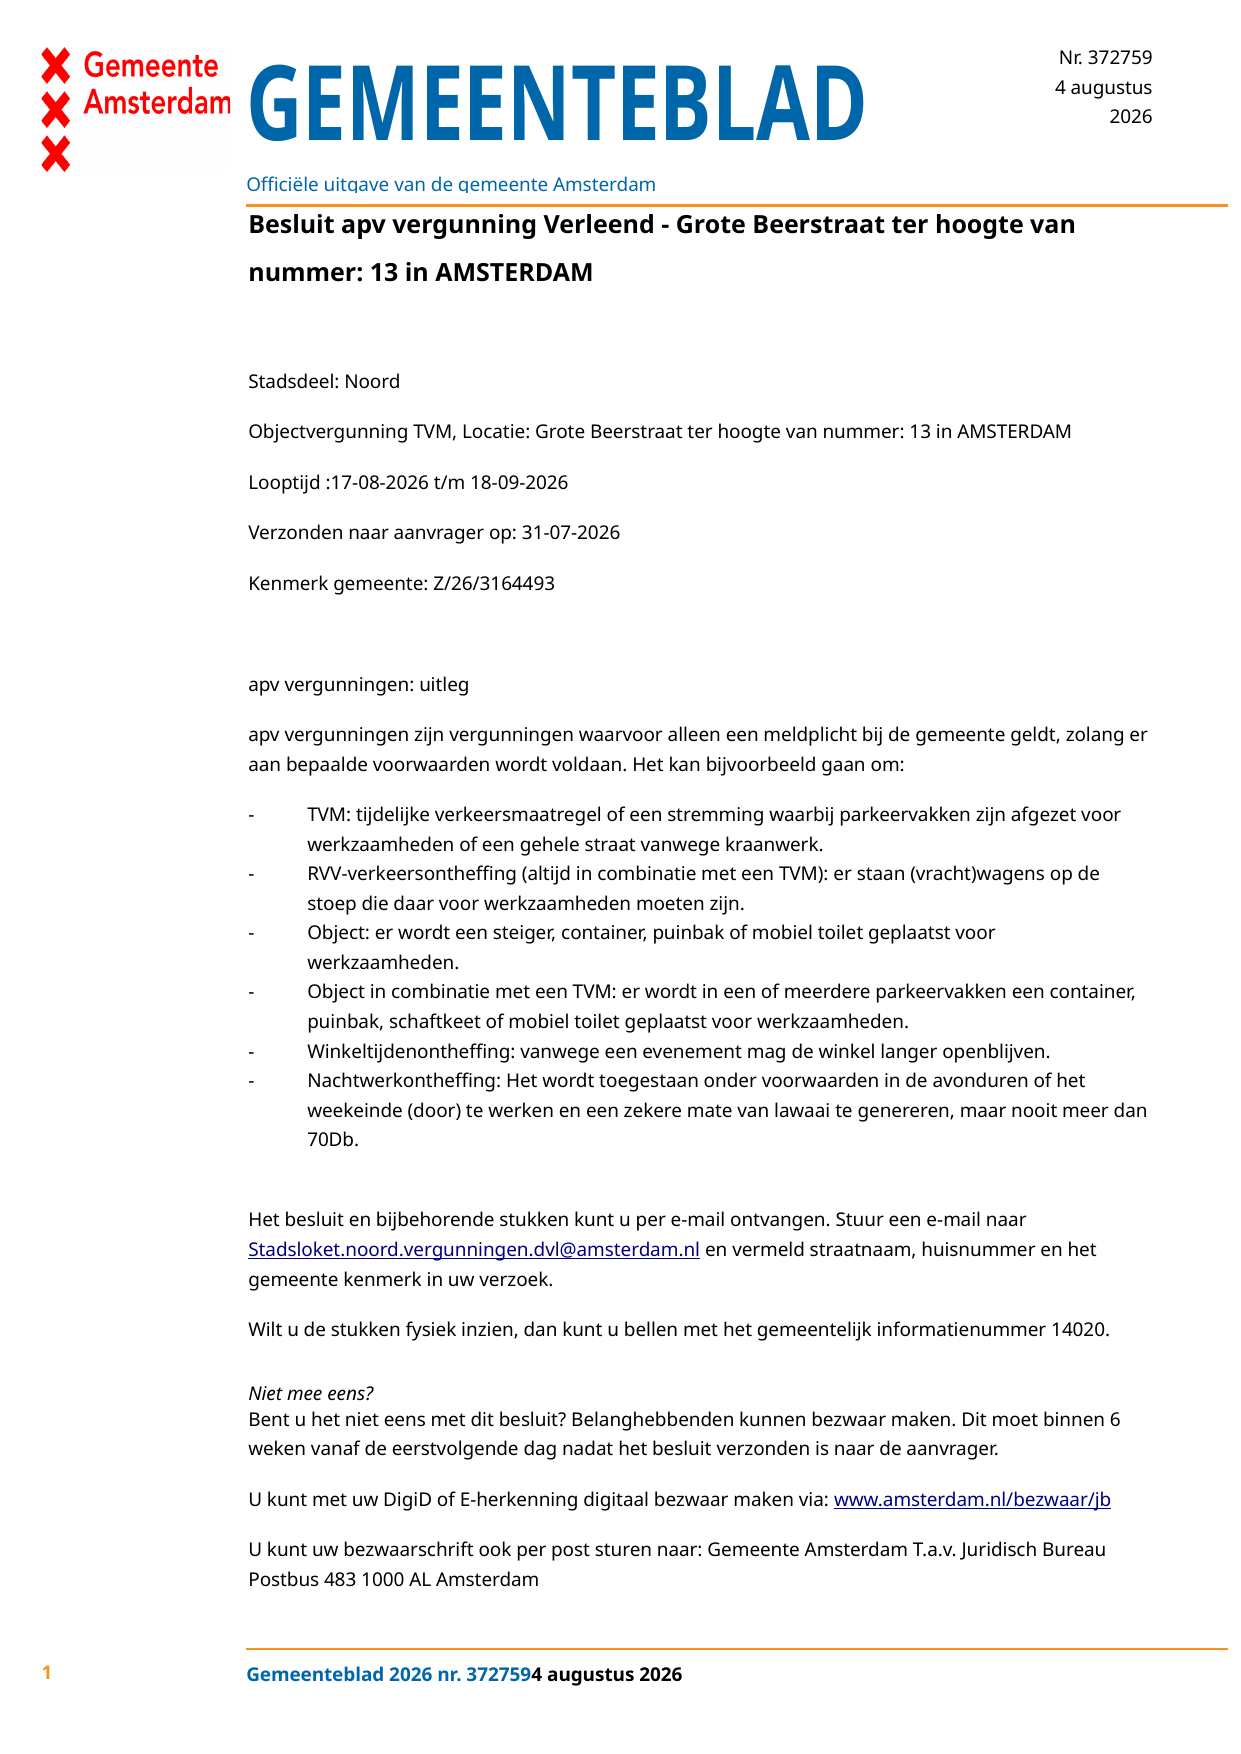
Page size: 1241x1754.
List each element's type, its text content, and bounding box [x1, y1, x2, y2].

text Niet mee eens? [248, 1380, 1152, 1406]
list TVM: tijdelijke verkeersmaatregel of een stremming waarbij parkeervakken zijn afgezet voor werkzaamheden of een gehele straat vanwege kraanwerk. [248, 801, 1152, 857]
text Looptijd :17-08-2026 t/m 18-09-2026 [248, 469, 1152, 495]
list Winkeltijdenontheffing: vanwege een evenement mag de winkel langer openblijven. [248, 1038, 1152, 1064]
list RVV-verkeersontheffing (altijd in combinatie met een TVM): er staan (vracht)wagens op de stoep die daar voor werkzaamheden moeten zijn. [248, 860, 1152, 916]
text Stadsdeel: Noord [248, 368, 1152, 394]
text U kunt met uw DigiD of E-herkenning digitaal bezwaar maken via: www.amsterdam.nl/bezwaar/jb [248, 1486, 1152, 1512]
text Verzonden naar aanvrager op: 31-07-2026 [248, 519, 1152, 545]
text apv vergunningen: uitleg [248, 671, 1152, 697]
text Het besluit en bijbehorende stukken kunt u per e-mail ontvangen. Stuur een e-mail naar Stadsloket.noord.vergunningen.dvl@amsterdam.nl en vermeld straatnaam, huisnummer en het gemeente kenmerk in uw verzoek. [248, 1207, 1152, 1292]
text Wilt u de stukken fysiek inzien, dan kunt u bellen met het gemeentelijk informatienummer 14020. [248, 1316, 1152, 1342]
list Object: er wordt een steiger, container, puinbak of mobiel toilet geplaatst voor werkzaamheden. [248, 919, 1152, 975]
picture [41, 47, 231, 172]
text Bent u het niet eens met dit besluit? Belanghebbenden kunnen bezwaar maken. Dit moet binnen 6 weken vanaf de eerstvolgende dag nadat het besluit verzonden is naar de aanvrager. [248, 1406, 1152, 1461]
list Nachtwerkontheffing: Het wordt toegestaan onder voorwaarden in de avonduren of het weekeinde (door) te werken en een zekere mate van lawaai te genereren, maar nooit meer dan 70Db. [248, 1067, 1152, 1152]
text U kunt uw bezwaarschrift ook per post sturen naar: Gemeente Amsterdam T.a.v. Juridisch Bureau Postbus 483 1000 AL Amsterdam [248, 1536, 1152, 1592]
text apv vergunningen zijn vergunningen waarvoor alleen een meldplicht bij de gemeente geldt, zolang er aan bepaalde voorwaarden wordt voldaan. Het kan bijvoorbeeld gaan om: [248, 721, 1152, 777]
text Besluit apv vergunning Verleend - Grote Beerstraat ter hoogte van nummer: 13 in AMSTERDAM [248, 207, 1152, 288]
text Kenmerk gemeente: Z/26/3164493 [248, 570, 1152, 596]
text Objectvergunning TVM, Locatie: Grote Beerstraat ter hoogte van nummer: 13 in AMSTERDAM [248, 419, 1152, 444]
list Object in combinatie met een TVM: er wordt in een of meerdere parkeervakken een container, puinbak, schaftkeet of mobiel toilet geplaatst voor werkzaamheden. [248, 979, 1152, 1034]
